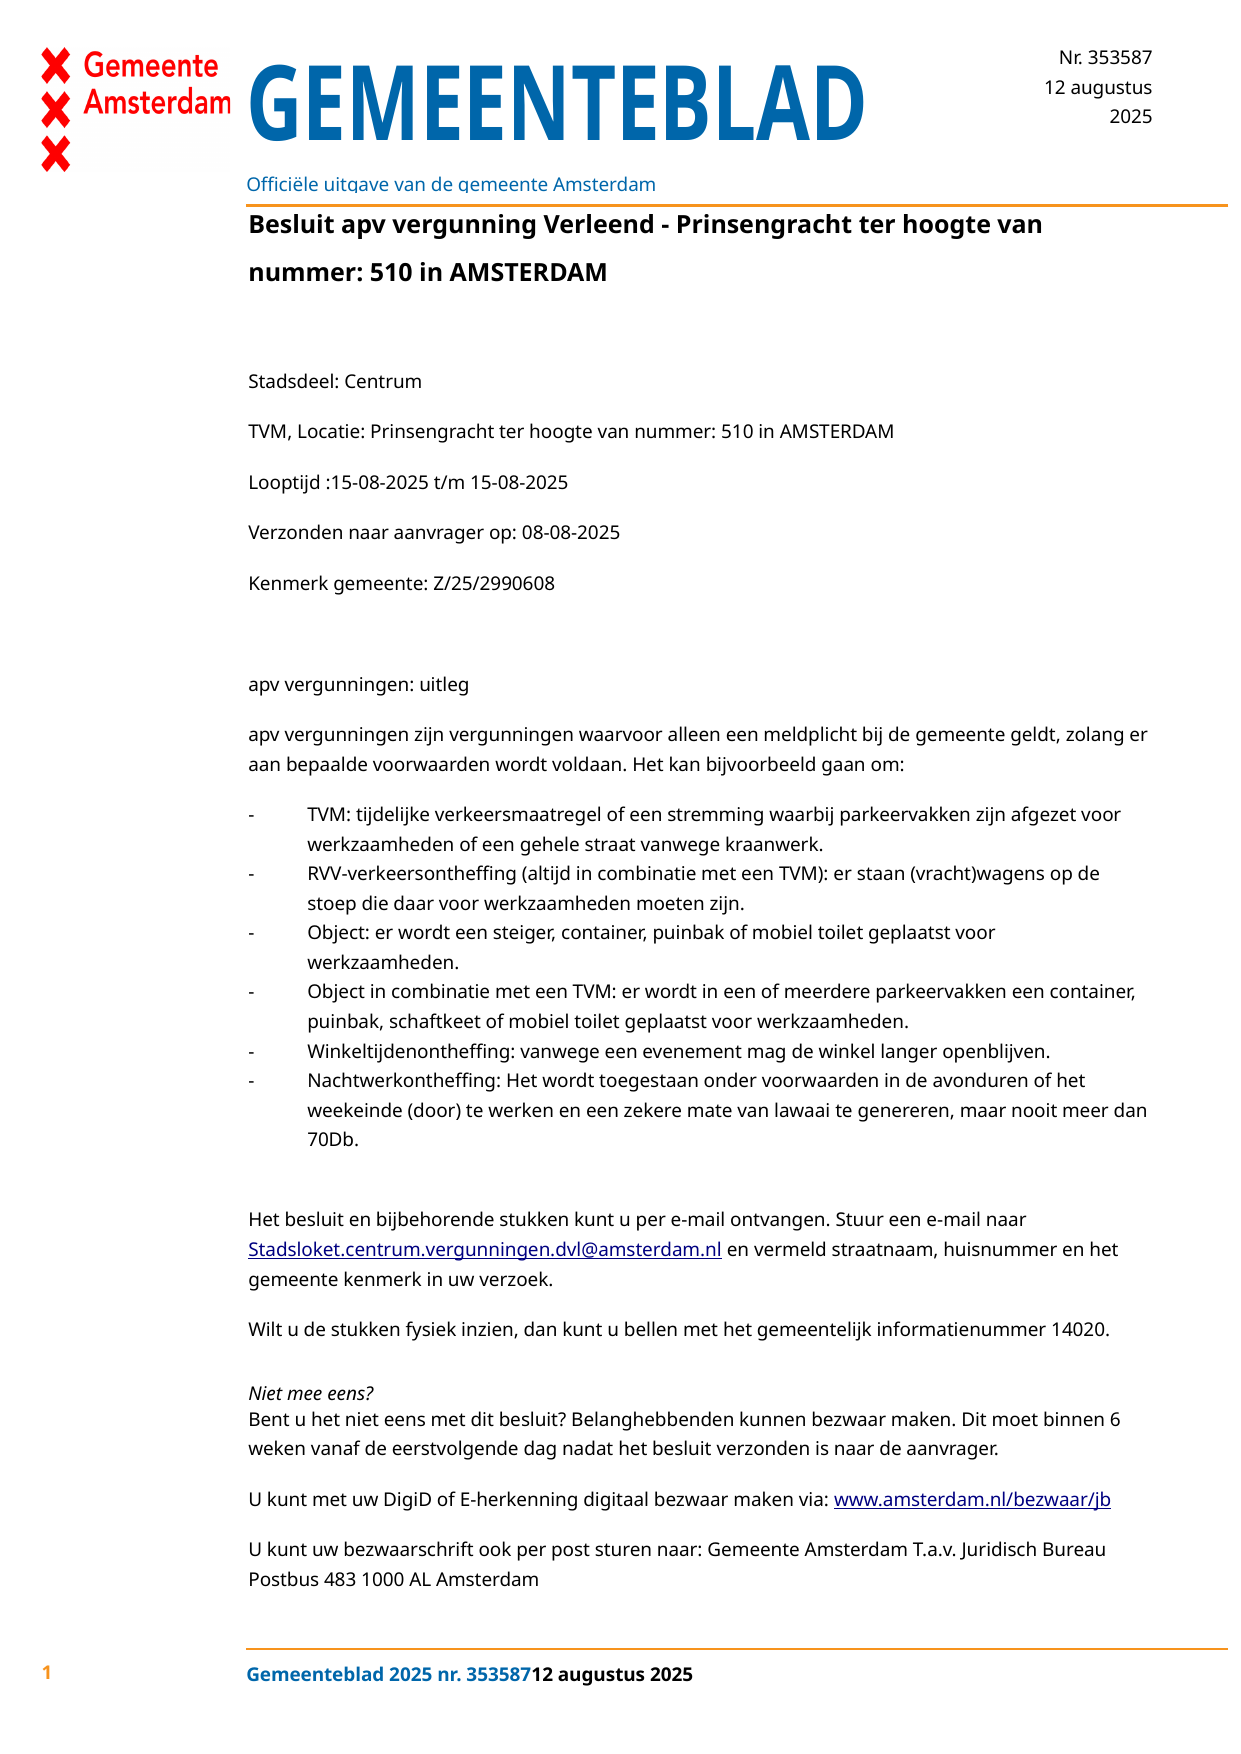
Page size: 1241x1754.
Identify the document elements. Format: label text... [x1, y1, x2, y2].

list TVM: tijdelijke verkeersmaatregel of een stremming waarbij parkeervakken zijn afgezet voor werkzaamheden of een gehele straat vanwege kraanwerk. [248, 801, 1152, 857]
text Wilt u de stukken fysiek inzien, dan kunt u bellen met het gemeentelijk informatienummer 14020. [248, 1316, 1152, 1342]
list Winkeltijdenontheffing: vanwege een evenement mag de winkel langer openblijven. [248, 1038, 1152, 1064]
text U kunt uw bezwaarschrift ook per post sturen naar: Gemeente Amsterdam T.a.v. Juridisch Bureau Postbus 483 1000 AL Amsterdam [248, 1536, 1152, 1592]
text U kunt met uw DigiD of E-herkenning digitaal bezwaar maken via: www.amsterdam.nl/bezwaar/jb [248, 1486, 1152, 1512]
list RVV-verkeersontheffing (altijd in combinatie met een TVM): er staan (vracht)wagens op de stoep die daar voor werkzaamheden moeten zijn. [248, 860, 1152, 916]
picture [41, 47, 231, 172]
list Nachtwerkontheffing: Het wordt toegestaan onder voorwaarden in de avonduren of het weekeinde (door) te werken en een zekere mate van lawaai te genereren, maar nooit meer dan 70Db. [248, 1067, 1152, 1152]
text Kenmerk gemeente: Z/25/2990608 [248, 570, 1152, 596]
text Looptijd :15-08-2025 t/m 15-08-2025 [248, 469, 1152, 495]
text Besluit apv vergunning Verleend - Prinsengracht ter hoogte van nummer: 510 in AMSTERDAM [248, 207, 1152, 288]
text Stadsdeel: Centrum [248, 368, 1152, 394]
list Object: er wordt een steiger, container, puinbak of mobiel toilet geplaatst voor werkzaamheden. [248, 919, 1152, 975]
text apv vergunningen zijn vergunningen waarvoor alleen een meldplicht bij de gemeente geldt, zolang er aan bepaalde voorwaarden wordt voldaan. Het kan bijvoorbeeld gaan om: [248, 721, 1152, 777]
text TVM, Locatie: Prinsengracht ter hoogte van nummer: 510 in AMSTERDAM [248, 419, 1152, 444]
list Object in combinatie met een TVM: er wordt in een of meerdere parkeervakken een container, puinbak, schaftkeet of mobiel toilet geplaatst voor werkzaamheden. [248, 979, 1152, 1034]
text apv vergunningen: uitleg [248, 671, 1152, 697]
text Het besluit en bijbehorende stukken kunt u per e-mail ontvangen. Stuur een e-mail naar Stadsloket.centrum.vergunningen.dvl@amsterdam.nl en vermeld straatnaam, huisnummer en het gemeente kenmerk in uw verzoek. [248, 1207, 1152, 1292]
text Niet mee eens? [248, 1380, 1152, 1406]
text Verzonden naar aanvrager op: 08-08-2025 [248, 519, 1152, 545]
text Bent u het niet eens met dit besluit? Belanghebbenden kunnen bezwaar maken. Dit moet binnen 6 weken vanaf de eerstvolgende dag nadat het besluit verzonden is naar de aanvrager. [248, 1406, 1152, 1461]
